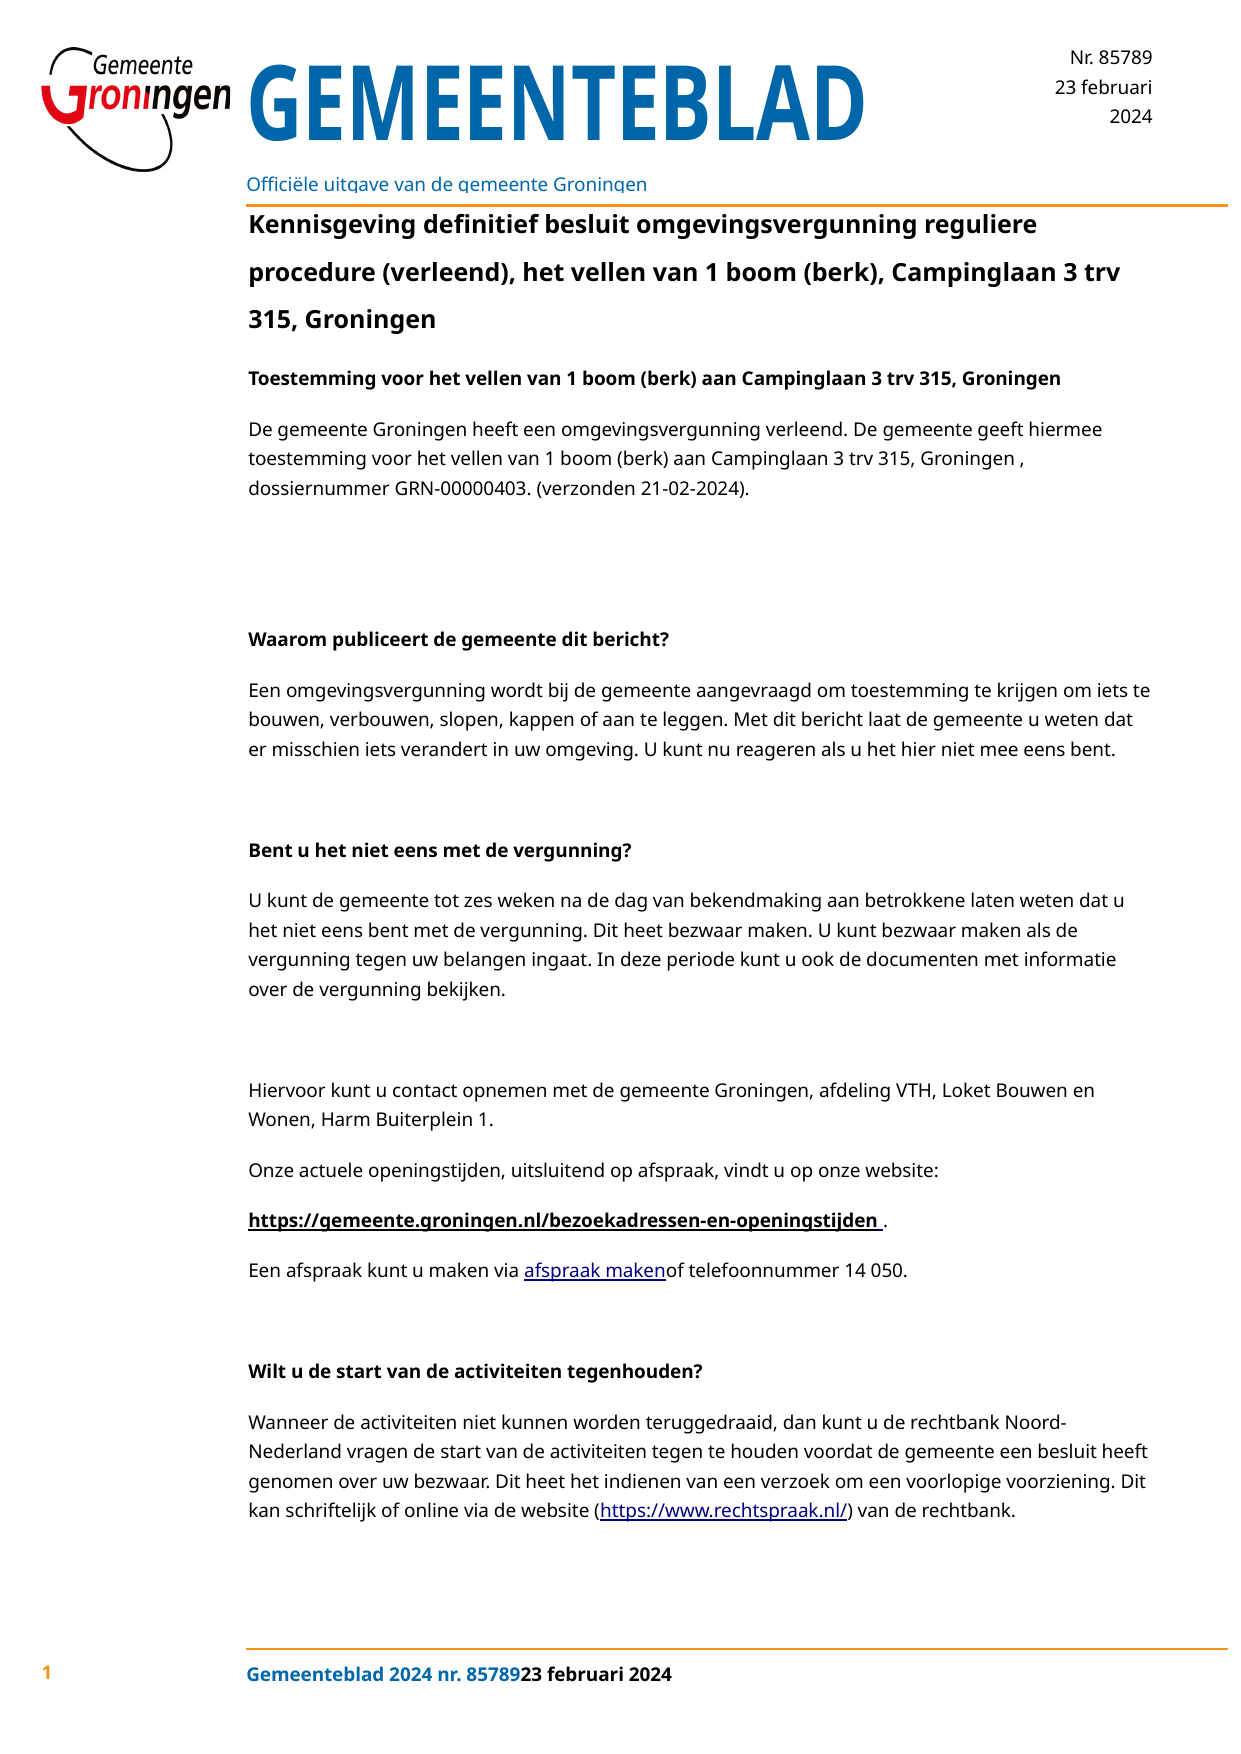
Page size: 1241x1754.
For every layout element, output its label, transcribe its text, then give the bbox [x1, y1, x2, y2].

text Onze actuele openingstijden, uitsluitend op afspraak, vindt u op onze website: [248, 1157, 1152, 1182]
text U kunt de gemeente tot zes weken na de dag van bekendmaking aan betrokkene laten weten dat u het niet eens bent met de vergunning. Dit heet bezwaar maken. U kunt bezwaar maken als de vergunning tegen uw belangen ingaat. In deze periode kunt u ook de documenten met informatie over de vergunning bekijken. [248, 887, 1152, 1002]
text Kennisgeving definitief besluit omgevingsvergunning reguliere procedure (verleend), het vellen van 1 boom (berk), Campinglaan 3 trv 315, Groningen [248, 207, 1152, 336]
text De gemeente Groningen heeft een omgevingsvergunning verleend. De gemeente geeft hiermee toestemming voor het vellen van 1 boom (berk) aan Campinglaan 3 trv 315, Groningen , dossiernummer GRN-00000403. (verzonden 21-02-2024). [248, 416, 1152, 501]
text Toestemming voor het vellen van 1 boom (berk) aan Campinglaan 3 trv 315, Groningen [248, 366, 1152, 391]
text Hiervoor kunt u contact opnemen met de gemeente Groningen, afdeling VTH, Loket Bouwen en Wonen, Harm Buiterplein 1. [248, 1077, 1152, 1132]
text Een omgevingsvergunning wordt bij de gemeente aangevraagd om toestemming te krijgen om iets te bouwen, verbouwen, slopen, kappen of aan te leggen. Met dit bericht laat de gemeente u weten dat er misschien iets verandert in uw omgeving. U kunt nu reageren als u het hier niet mee eens bent. [248, 677, 1152, 762]
text https://gemeente.groningen.nl/bezoekadressen-en-openingstijden . [248, 1207, 1152, 1233]
text Waarom publiceert de gemeente dit bericht? [248, 626, 1152, 652]
picture [41, 47, 231, 172]
text Een afspraak kunt u maken via afspraak makenof telefoonnummer 14 050. [248, 1258, 1152, 1283]
text Bent u het niet eens met de vergunning? [248, 837, 1152, 862]
text Wanneer de activiteiten niet kunnen worden teruggedraaid, dan kunt u de rechtbank Noord-Nederland vragen de start van de activiteiten tegen te houden voordat de gemeente een besluit heeft genomen over uw bezwaar. Dit heet het indienen van een verzoek om een voorlopige voorziening. Dit kan schriftelijk of online via de website (https://www.rechtspraak.nl/) van de rechtbank. [248, 1409, 1152, 1523]
text Wilt u de start van de activiteiten tegenhouden? [248, 1358, 1152, 1384]
